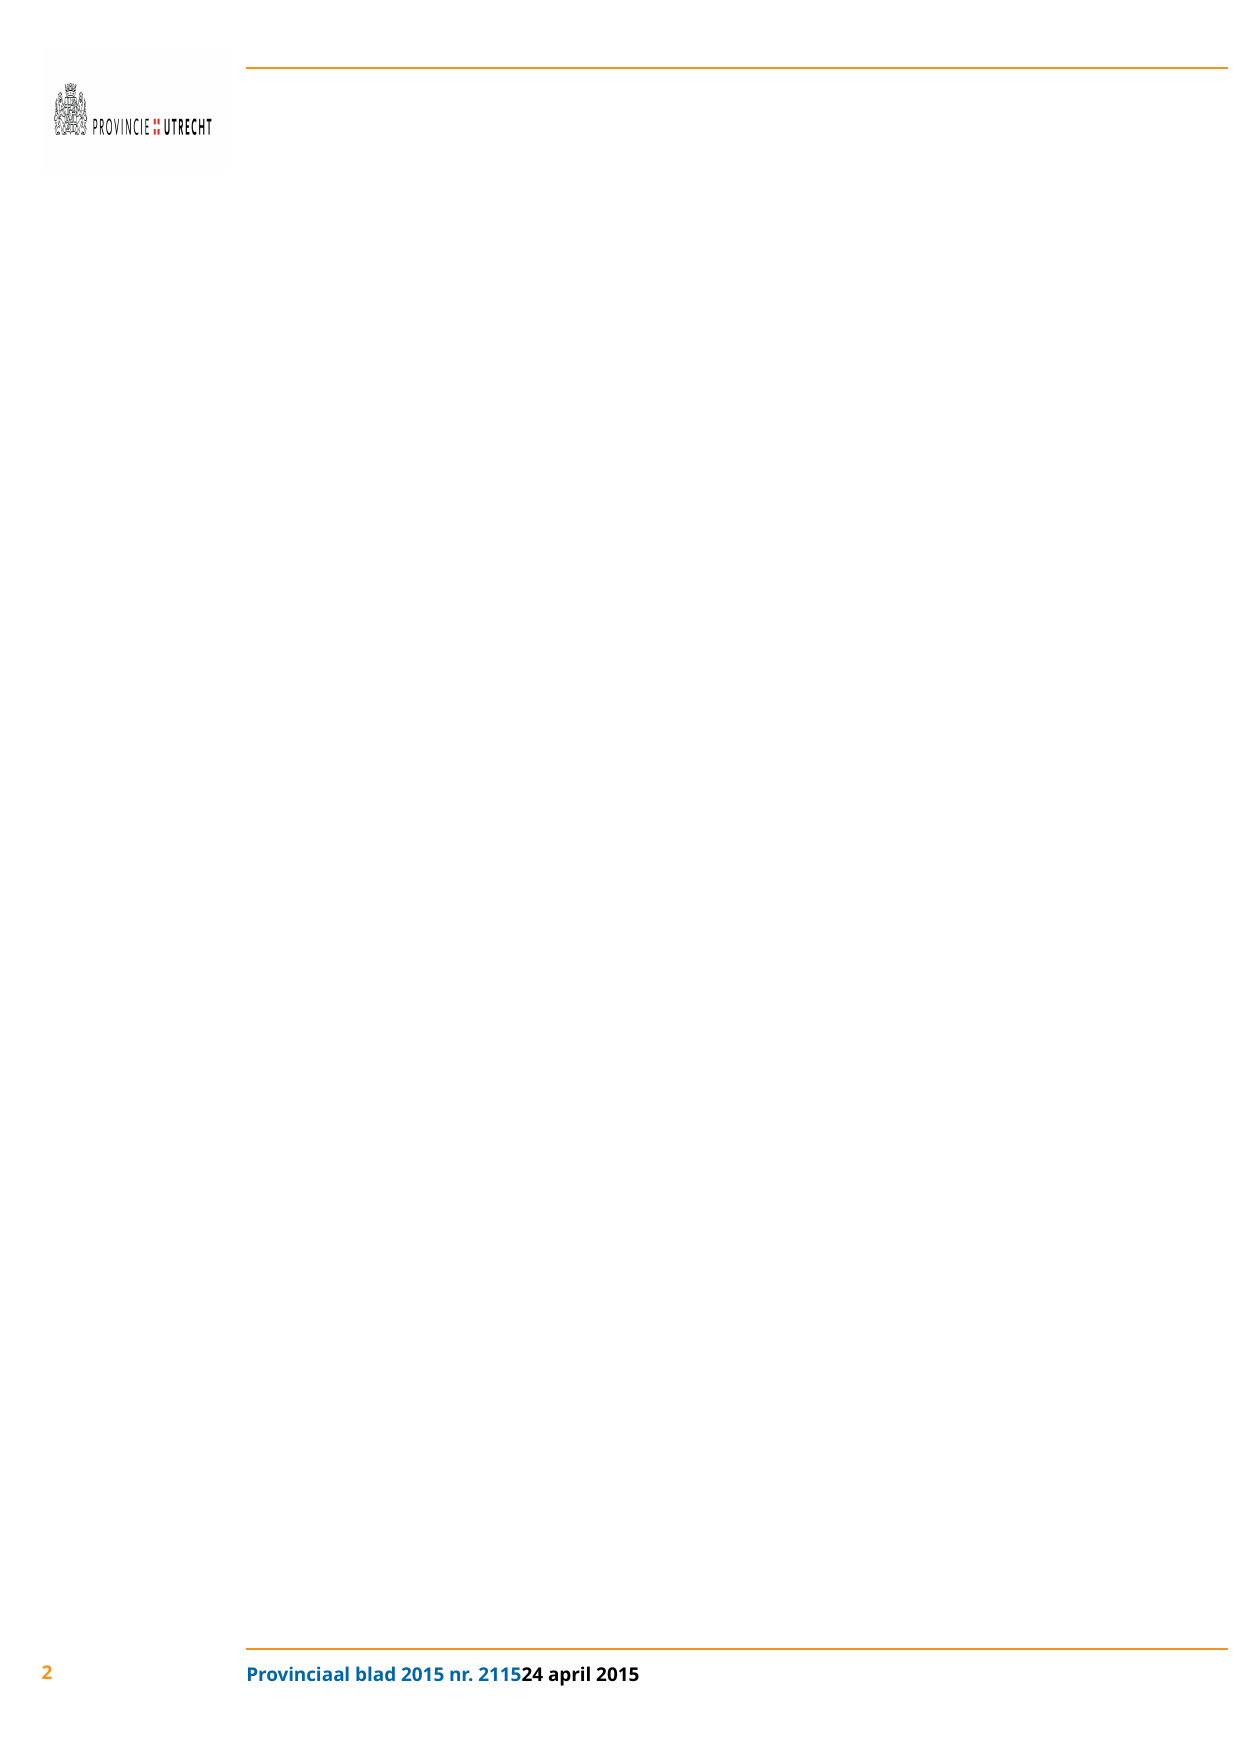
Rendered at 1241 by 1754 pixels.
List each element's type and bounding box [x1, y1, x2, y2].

picture [41, 47, 231, 172]
